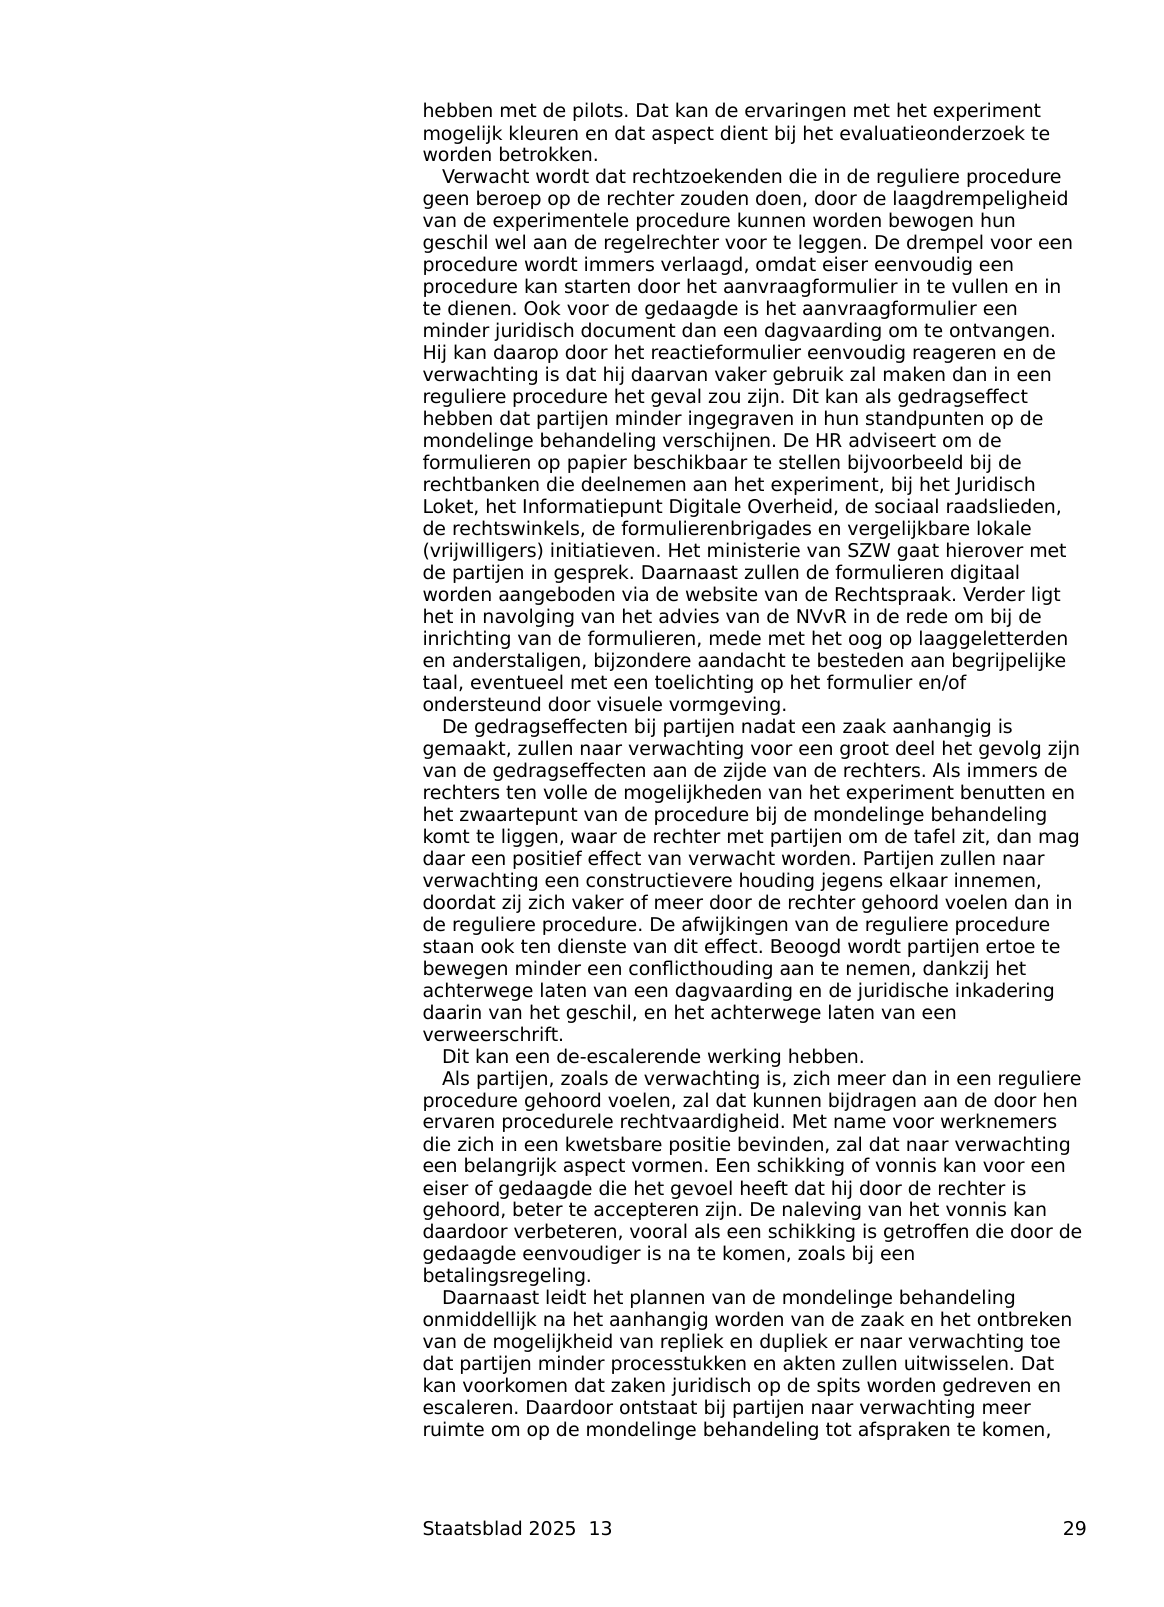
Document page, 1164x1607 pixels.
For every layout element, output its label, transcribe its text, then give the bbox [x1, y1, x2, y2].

text Als partijen, zoals de verwachting is, zich meer dan in een reguliere procedure gehoord voelen, zal dat kunnen bijdragen aan de door hen ervaren procedurele rechtvaardigheid. Met name voor werknemers die zich in een kwetsbare positie bevinden, zal dat naar verwachting een belangrijk aspect vormen. Een schikking of vonnis kan voor een eiser of gedaagde die het gevoel heeft dat hij door de rechter is gehoord, beter te accepteren zijn. De naleving van het vonnis kan daardoor verbeteren, vooral als een schikking is getroffen die door de gedaagde eenvoudiger is na te komen, zoals bij een betalingsregeling. [422, 1067, 1087, 1287]
text Verwacht wordt dat rechtzoekenden die in de reguliere procedure geen beroep op de rechter zouden doen, door de laagdrempeligheid van de experimentele procedure kunnen worden bewogen hun geschil wel aan de regelrechter voor te leggen. De drempel voor een procedure wordt immers verlaagd, omdat eiser eenvoudig een procedure kan starten door het aanvraagformulier in te vullen en in te dienen. Ook voor de gedaagde is het aanvraagformulier een minder juridisch document dan een dagvaarding om te ontvangen. Hij kan daarop door het reactieformulier eenvoudig reageren en de verwachting is dat hij daarvan vaker gebruik zal maken dan in een reguliere procedure het geval zou zijn. Dit kan als gedragseffect hebben dat partijen minder ingegraven in hun standpunten op de mondelinge behandeling verschijnen. De HR adviseert om de formulieren op papier beschikbaar te stellen bijvoorbeeld bij de rechtbanken die deelnemen aan het experiment, bij het Juridisch Loket, het Informatiepunt Digitale Overheid, de sociaal raadslieden, de rechtswinkels, de formulierenbrigades en vergelijkbare lokale (vrijwilligers) initiatieven. Het ministerie van SZW gaat hierover met de partijen in gesprek. Daarnaast zullen de formulieren digitaal worden aangeboden via de website van de Rechtspraak. Verder ligt het in navolging van het advies van de NVvR in de rede om bij de inrichting van de formulieren, mede met het oog op laaggeletterden en anderstaligen, bijzondere aandacht te besteden aan begrijpelijke taal, eventueel met een toelichting op het formulier en/of ondersteund door visuele vormgeving. [422, 166, 1087, 716]
text Dit kan een de-escalerende werking hebben. [422, 1046, 1087, 1067]
text Daarnaast leidt het plannen van de mondelinge behandeling onmiddellijk na het aanhangig worden van de zaak en het ontbreken van de mogelijkheid van repliek en dupliek er naar verwachting toe dat partijen minder processtukken en akten zullen uitwisselen. Dat kan voorkomen dat zaken juridisch op de spits worden gedreven en escaleren. Daardoor ontstaat bij partijen naar verwachting meer ruimte om op de mondelinge behandeling tot afspraken te komen, [422, 1287, 1087, 1441]
text De gedragseffecten bij partijen nadat een zaak aanhangig is gemaakt, zullen naar verwachting voor een groot deel het gevolg zijn van de gedragseffecten aan de zijde van de rechters. Als immers de rechters ten volle de mogelijkheden van het experiment benutten en het zwaartepunt van de procedure bij de mondelinge behandeling komt te liggen, waar de rechter met partijen om de tafel zit, dan mag daar een positief effect van verwacht worden. Partijen zullen naar verwachting een constructievere houding jegens elkaar innemen, doordat zij zich vaker of meer door de rechter gehoord voelen dan in de reguliere procedure. De afwijkingen van de reguliere procedure staan ook ten dienste van dit effect. Beoogd wordt partijen ertoe te bewegen minder een conflicthouding aan te nemen, dankzij het achterwege laten van een dagvaarding en de juridische inkadering daarin van het geschil, en het achterwege laten van een verweerschrift. [422, 716, 1087, 1046]
text hebben met de pilots. Dat kan de ervaringen met het experiment mogelijk kleuren en dat aspect dient bij het evaluatieonderzoek te worden betrokken. [422, 100, 1087, 166]
